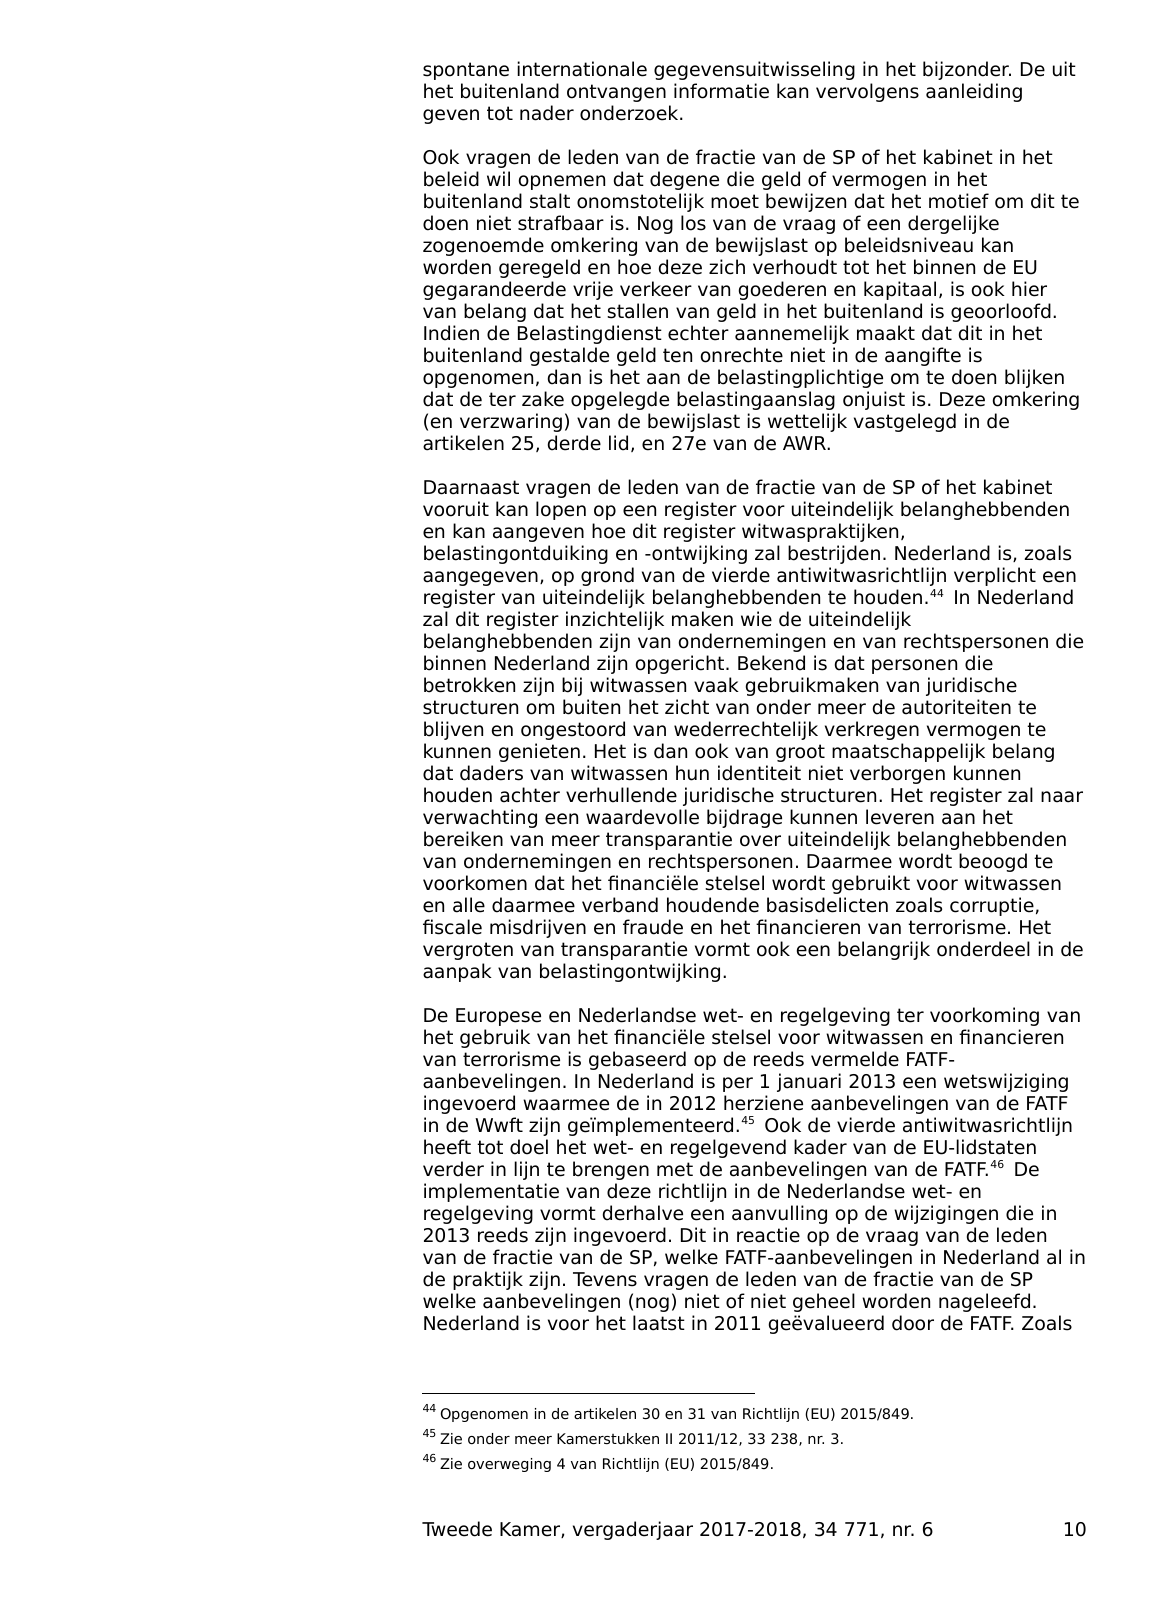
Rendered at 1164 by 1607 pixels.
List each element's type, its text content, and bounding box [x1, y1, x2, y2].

text Zie overweging 4 van Richtlijn (EU) 2015/849. [422, 1452, 1087, 1474]
text Daarnaast vragen de leden van de fractie van de SP of het kabinet vooruit kan lopen op een register voor uiteindelijk belanghebbenden en kan aangeven hoe dit register witwaspraktijken, belastingontduiking en -ontwijking zal bestrijden. Nederland is, zoals aangegeven, op grond van de vierde antiwitwasrichtlijn verplicht een register van uiteindelijk belanghebbenden te houden. In Nederland zal dit register inzichtelijk maken wie de uiteindelijk belanghebbenden zijn van ondernemingen en van rechtspersonen die binnen Nederland zijn opgericht. Bekend is dat personen die betrokken zijn bij witwassen vaak gebruikmaken van juridische structuren om buiten het zicht van onder meer de autoriteiten te blijven en ongestoord van wederrechtelijk verkregen vermogen te kunnen genieten. Het is dan ook van groot maatschappelijk belang dat daders van witwassen hun identiteit niet verborgen kunnen houden achter verhullende juridische structuren. Het register zal naar verwachting een waardevolle bijdrage kunnen leveren aan het bereiken van meer transparantie over uiteindelijk belanghebbenden van ondernemingen en rechtspersonen. Daarmee wordt beoogd te voorkomen dat het financiële stelsel wordt gebruikt voor witwassen en alle daarmee verband houdende basisdelicten zoals corruptie, fiscale misdrijven en fraude en het financieren van terrorisme. Het vergroten van transparantie vormt ook een belangrijk onderdeel in de aanpak van belastingontwijking. [422, 477, 1087, 983]
text Opgenomen in de artikelen 30 en 31 van Richtlijn (EU) 2015/849. [422, 1402, 1087, 1424]
text De Europese en Nederlandse wet- en regelgeving ter voorkoming van het gebruik van het financiële stelsel voor witwassen en financieren van terrorisme is gebaseerd op de reeds vermelde FATF-aanbevelingen. In Nederland is per 1 januari 2013 een wetswijziging ingevoerd waarmee de in 2012 herziene aanbevelingen van de FATF in de Wwft zijn geïmplementeerd. Ook de vierde antiwitwasrichtlijn heeft tot doel het wet- en regelgevend kader van de EU-lidstaten verder in lijn te brengen met de aanbevelingen van de FATF. De implementatie van deze richtlijn in de Nederlandse wet- en regelgeving vormt derhalve een aanvulling op de wijzigingen die in 2013 reeds zijn ingevoerd. Dit in reactie op de vraag van de leden van de fractie van de SP, welke FATF-aanbevelingen in Nederland al in de praktijk zijn. Tevens vragen de leden van de fractie van de SP welke aanbevelingen (nog) niet of niet geheel worden nageleefd. Nederland is voor het laatst in 2011 geëvalueerd door de FATF. Zoals [422, 1005, 1087, 1334]
text Zie onder meer Kamerstukken II 2011/12, 33 238, nr. 3. [422, 1427, 1087, 1449]
text Ook vragen de leden van de fractie van de SP of het kabinet in het beleid wil opnemen dat degene die geld of vermogen in het buitenland stalt onomstotelijk moet bewijzen dat het motief om dit te doen niet strafbaar is. Nog los van de vraag of een dergelijke zogenoemde omkering van de bewijslast op beleidsniveau kan worden geregeld en hoe deze zich verhoudt tot het binnen de EU gegarandeerde vrije verkeer van goederen en kapitaal, is ook hier van belang dat het stallen van geld in het buitenland is geoorloofd. Indien de Belastingdienst echter aannemelijk maakt dat dit in het buitenland gestalde geld ten onrechte niet in de aangifte is opgenomen, dan is het aan de belastingplichtige om te doen blijken dat de ter zake opgelegde belastingaanslag onjuist is. Deze omkering (en verzwaring) van de bewijslast is wettelijk vastgelegd in de artikelen 25, derde lid, en 27e van de AWR. [422, 147, 1087, 455]
text spontane internationale gegevensuitwisseling in het bijzonder. De uit het buitenland ontvangen informatie kan vervolgens aanleiding geven tot nader onderzoek. [422, 59, 1087, 125]
